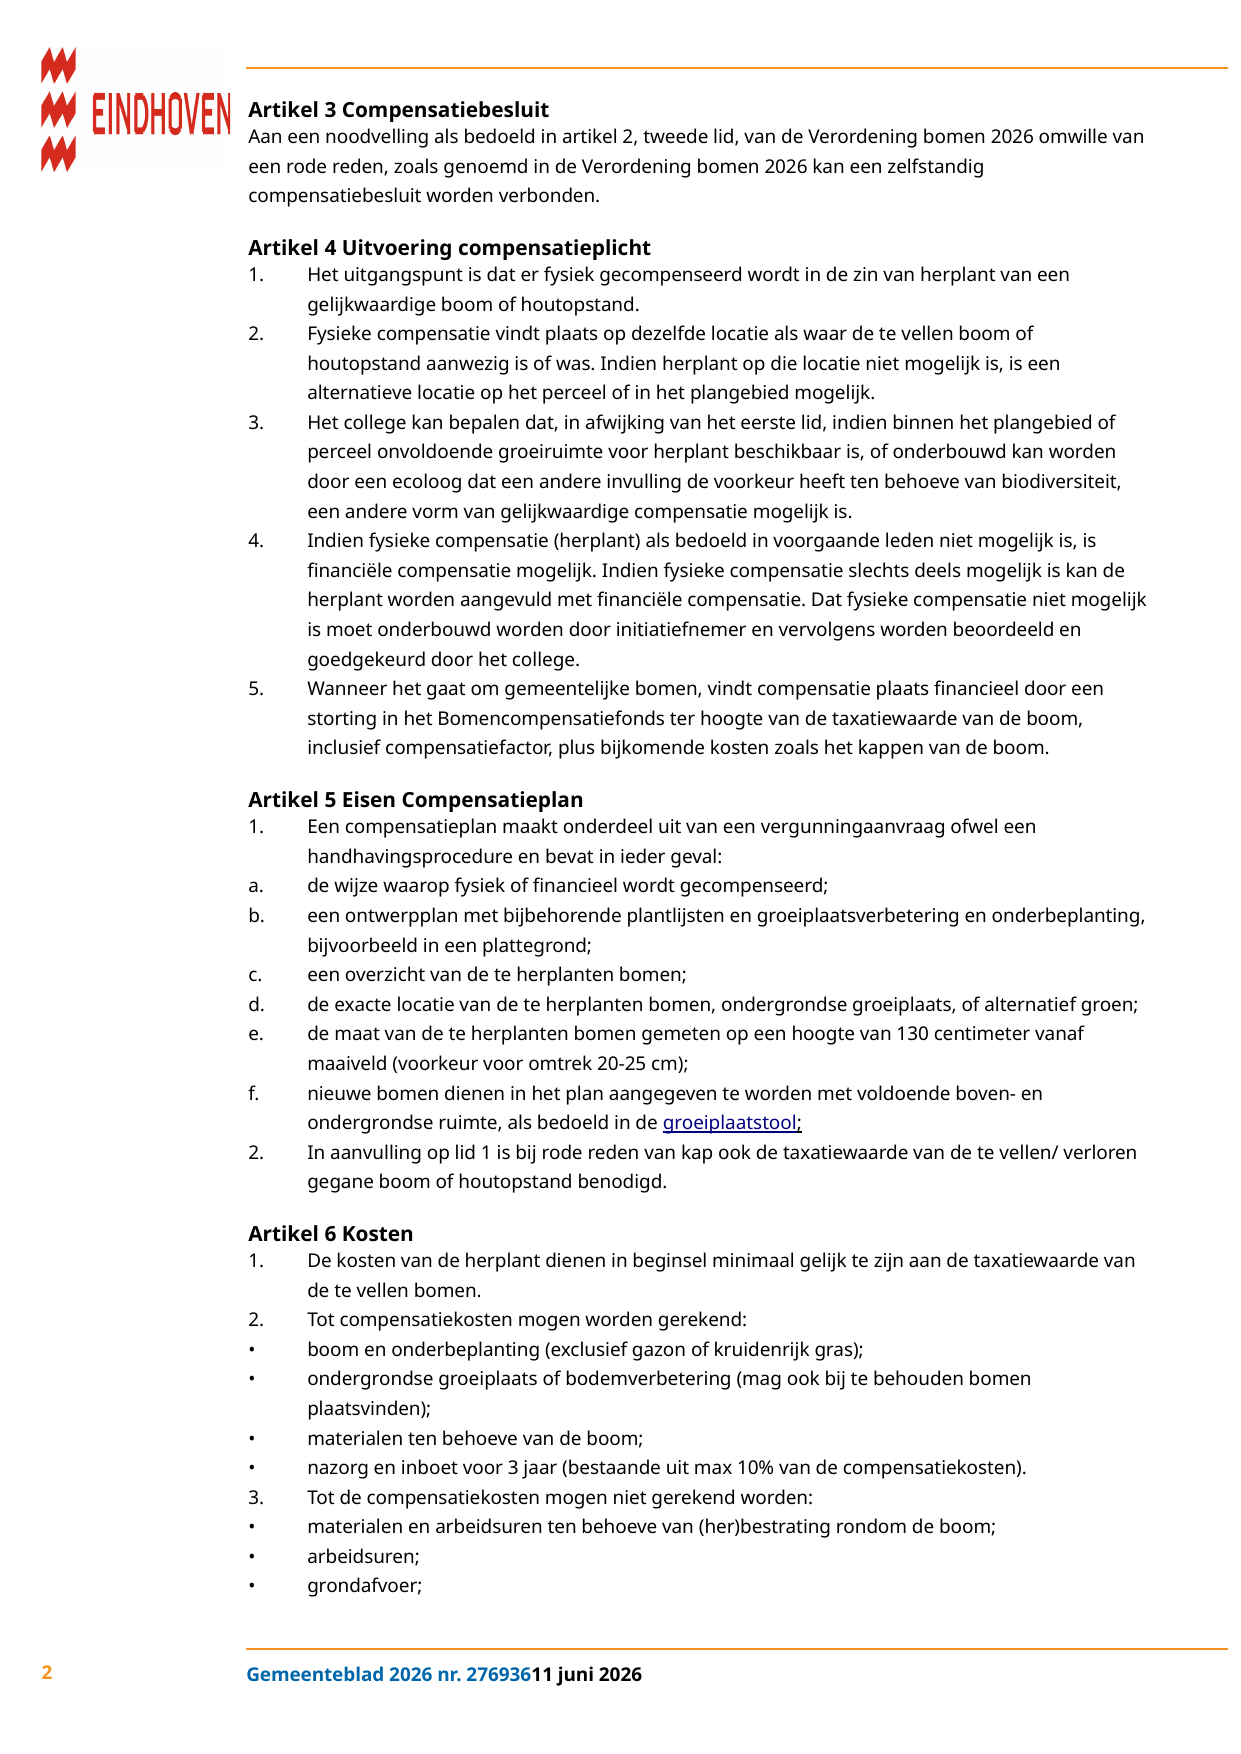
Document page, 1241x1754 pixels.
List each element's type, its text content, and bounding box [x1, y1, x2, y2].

text Artikel 3 Compensatiebesluit [248, 95, 1152, 123]
list de maat van de te herplanten bomen gemeten op een hoogte van 130 centimeter vanaf maaiveld (voorkeur voor omtrek 20-25 cm); [248, 1021, 1152, 1076]
text Artikel 5 Eisen Compensatieplan [248, 785, 1152, 813]
list de wijze waarop fysiek of financieel wordt gecompenseerd; [248, 873, 1152, 898]
list De kosten van de herplant dienen in beginsel minimaal gelijk te zijn aan de taxatiewaarde van de te vellen bomen. [248, 1247, 1152, 1303]
list grondafvoer; [248, 1573, 1152, 1598]
list Indien fysieke compensatie (herplant) als bedoeld in voorgaande leden niet mogelijk is, is financiële compensatie mogelijk. Indien fysieke compensatie slechts deels mogelijk is kan de herplant worden aangevuld met financiële compensatie. Dat fysieke compensatie niet mogelijk is moet onderbouwd worden door initiatiefnemer en vervolgens worden beoordeeld en goedgekeurd door het college. [248, 527, 1152, 672]
list nieuwe bomen dienen in het plan aangegeven te worden met voldoende boven- en ondergrondse ruimte, als bedoeld in de groeiplaatstool; [248, 1080, 1152, 1135]
list Het uitgangspunt is dat er fysiek gecompenseerd wordt in de zin van herplant van een gelijkwaardige boom of houtopstand. [248, 261, 1152, 317]
list Een compensatieplan maakt onderdeel uit van een vergunningaanvraag ofwel een handhavingsprocedure en bevat in ieder geval: [248, 813, 1152, 869]
list arbeidsuren; [248, 1543, 1152, 1569]
list Tot de compensatiekosten mogen niet gerekend worden: [248, 1484, 1152, 1510]
list Tot compensatiekosten mogen worden gerekend: [248, 1306, 1152, 1332]
list Fysieke compensatie vindt plaats op dezelfde locatie als waar de te vellen boom of houtopstand aanwezig is of was. Indien herplant op die locatie niet mogelijk is, is een alternatieve locatie op het perceel of in het plangebied mogelijk. [248, 320, 1152, 405]
list Het college kan bepalen dat, in afwijking van het eerste lid, indien binnen het plangebied of perceel onvoldoende groeiruimte voor herplant beschikbaar is, of onderbouwd kan worden door een ecoloog dat een andere invulling de voorkeur heeft ten behoeve van biodiversiteit, een andere vorm van gelijkwaardige compensatie mogelijk is. [248, 409, 1152, 524]
text Artikel 4 Uitvoering compensatieplicht [248, 233, 1152, 261]
list Wanneer het gaat om gemeentelijke bomen, vindt compensatie plaats financieel door een storting in het Bomencompensatiefonds ter hoogte van de taxatiewaarde van de boom, inclusief compensatiefactor, plus bijkomende kosten zoals het kappen van de boom. [248, 675, 1152, 760]
list een overzicht van de te herplanten bomen; [248, 961, 1152, 987]
list In aanvulling op lid 1 is bij rode reden van kap ook de taxatiewaarde van de te vellen/ verloren gegane boom of houtopstand benodigd. [248, 1139, 1152, 1194]
list ondergrondse groeiplaats of bodemverbetering (mag ook bij te behouden bomen plaatsvinden); [248, 1366, 1152, 1421]
list materialen ten behoeve van de boom; [248, 1425, 1152, 1451]
list de exacte locatie van de te herplanten bomen, ondergrondse groeiplaats, of alternatief groen; [248, 991, 1152, 1017]
list een ontwerpplan met bijbehorende plantlijsten en groeiplaatsverbetering en onderbeplanting, bijvoorbeeld in een plattegrond; [248, 902, 1152, 957]
list nazorg en inboet voor 3 jaar (bestaande uit max 10% van de compensatiekosten). [248, 1454, 1152, 1480]
text Artikel 6 Kosten [248, 1219, 1152, 1247]
list materialen en arbeidsuren ten behoeve van (her)bestrating rondom de boom; [248, 1513, 1152, 1539]
picture [41, 47, 231, 172]
text Aan een noodvelling als bedoeld in artikel 2, tweede lid, van de Verordening bomen 2026 omwille van een rode reden, zoals genoemd in de Verordening bomen 2026 kan een zelfstandig compensatiebesluit worden verbonden. [248, 123, 1152, 208]
list boom en onderbeplanting (exclusief gazon of kruidenrijk gras); [248, 1336, 1152, 1362]
